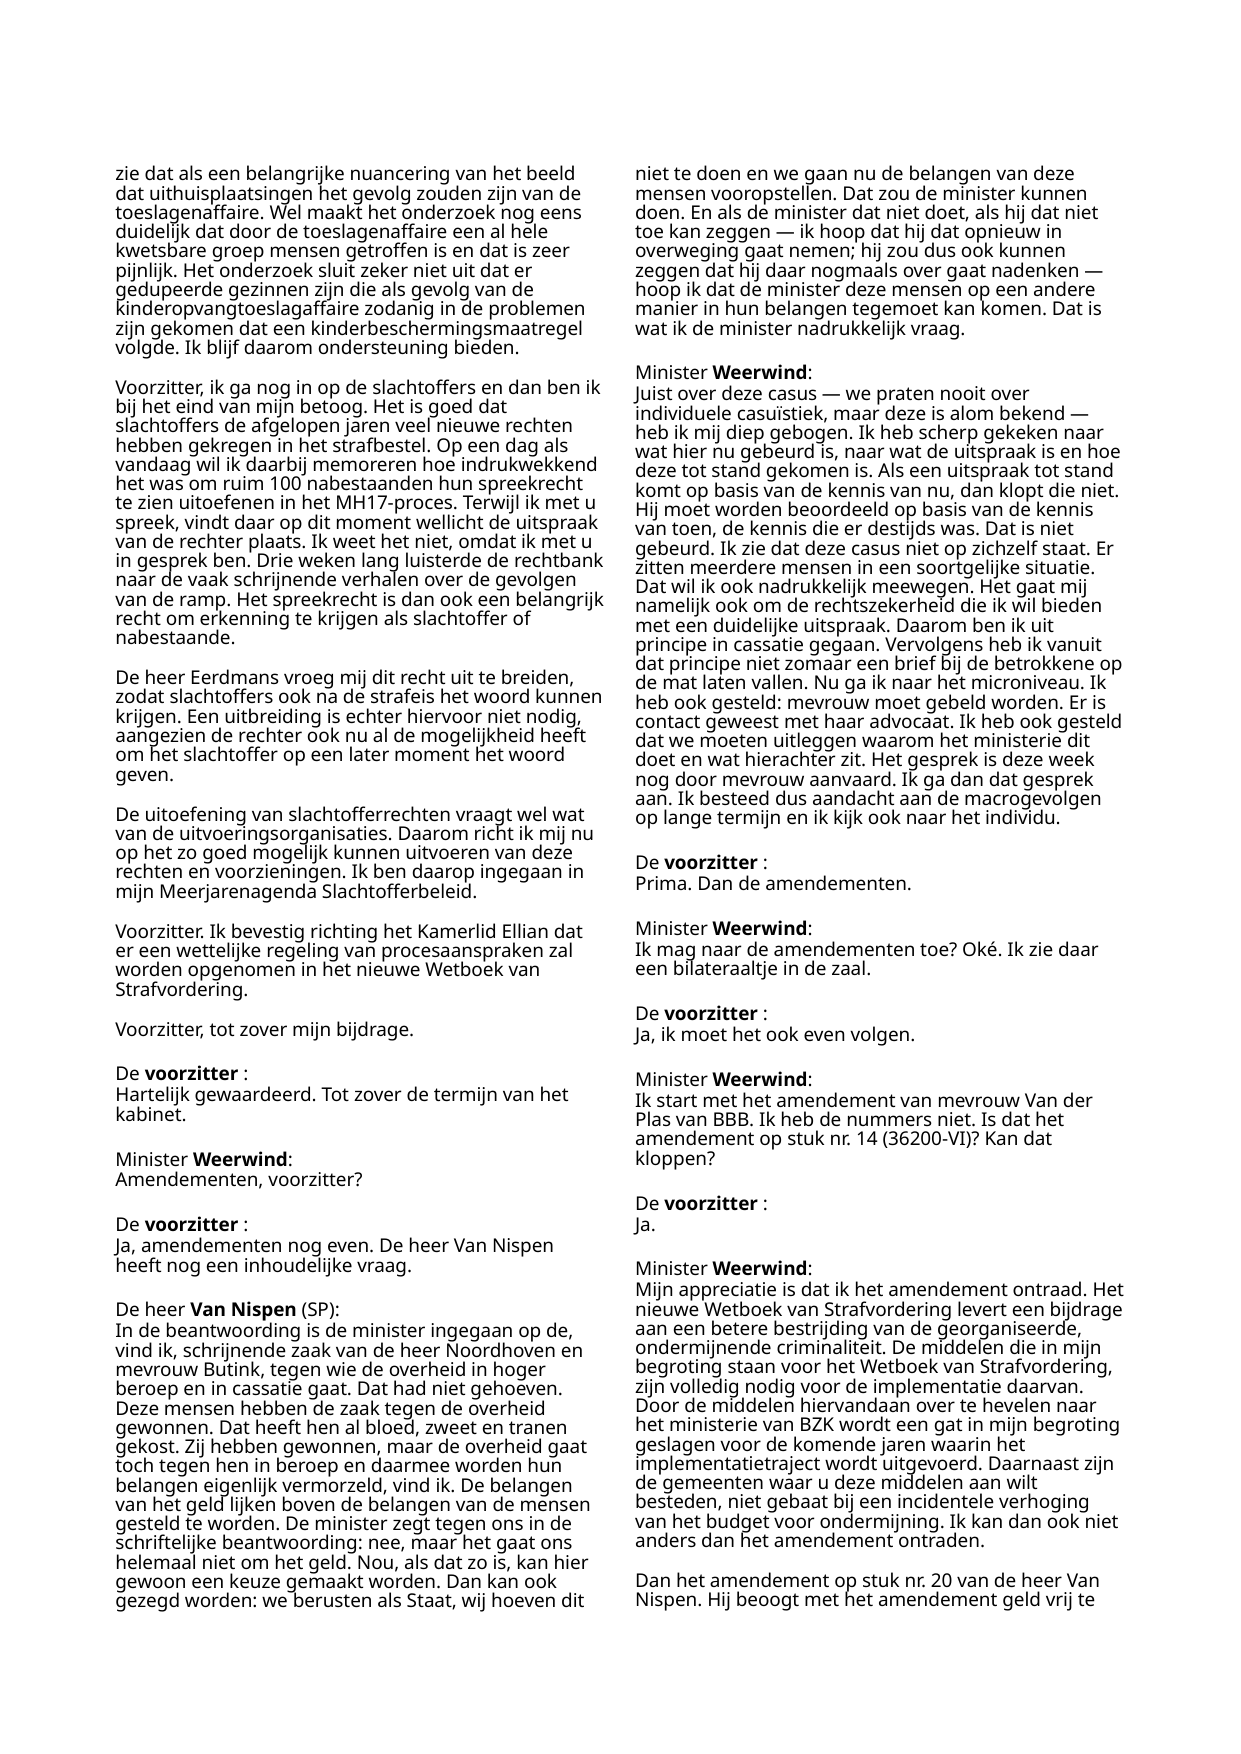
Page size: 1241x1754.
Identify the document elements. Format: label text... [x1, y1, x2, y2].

text De voorzitter : [635, 1190, 1125, 1216]
text Voorzitter, ik ga nog in op de slachtoffers en dan ben ik bij het eind van mijn betoog. Het is goed dat slachtoffers de afgelopen jaren veel nieuwe rechten hebben gekregen in het strafbestel. Op een dag als vandaag wil ik daarbij memoreren hoe indrukwekkend het was om ruim 100 nabestaanden hun spreekrecht te zien uitoefenen in het MH17-proces. Terwijl ik met u spreek, vindt daar op dit moment wellicht de uitspraak van de rechter plaats. Ik weet het niet, omdat ik met u in gesprek ben. Drie weken lang luisterde de rechtbank naar de vaak schrijnende verhalen over de gevolgen van de ramp. Het spreekrecht is dan ook een belangrijk recht om erkenning te krijgen als slachtoffer of nabestaande. [115, 379, 605, 648]
text De heer Van Nispen (SP): [115, 1297, 605, 1322]
text zie dat als een belangrijke nuancering van het beeld dat uithuisplaatsingen het gevolg zouden zijn van de toeslagenaffaire. Wel maakt het onderzoek nog eens duidelijk dat door de toeslagenaffaire een al hele kwetsbare groep mensen getroffen is en dat is zeer pijnlijk. Het onderzoek sluit zeker niet uit dat er gedupeerde gezinnen zijn die als gevolg van de kinderopvangtoeslagaffaire zodanig in de problemen zijn gekomen dat een kinderbeschermingsmaatregel volgde. Ik blijf daarom ondersteuning bieden. [115, 165, 605, 358]
text Minister Weerwind: [635, 1066, 1125, 1092]
text Prima. Dan de amendementen. [635, 875, 1125, 894]
text niet te doen en we gaan nu de belangen van deze mensen vooropstellen. Dat zou de minister kunnen doen. En als de minister dat niet doet, als hij dat niet toe kan zeggen — ik hoop dat hij dat opnieuw in overweging gaat nemen; hij zou dus ook kunnen zeggen dat hij daar nogmaals over gaat nadenken — hoop ik dat de minister deze mensen op een andere manier in hun belangen tegemoet kan komen. Dat is wat ik de minister nadrukkelijk vraag. [635, 165, 1125, 339]
text Minister Weerwind: [635, 1256, 1125, 1281]
text Ik start met het amendement van mevrouw Van der Plas van BBB. Ik heb de nummers niet. Is dat het amendement op stuk nr. 14 (36200-VI)? Kan dat kloppen? [635, 1092, 1125, 1169]
text Ja, amendementen nog even. De heer Van Nispen heeft nog een inhoudelijke vraag. [115, 1237, 605, 1276]
text Ja. [635, 1216, 1125, 1235]
text De voorzitter : [635, 1000, 1125, 1026]
text Ik mag naar de amendementen toe? Oké. Ik zie daar een bilateraaltje in de zaal. [635, 941, 1125, 979]
text In de beantwoording is de minister ingegaan op de, vind ik, schrijnende zaak van de heer Noordhoven en mevrouw Butink, tegen wie de overheid in hoger beroep en in cassatie gaat. Dat had niet gehoeven. Deze mensen hebben de zaak tegen de overheid gewonnen. Dat heeft hen al bloed, zweet en tranen gekost. Zij hebben gewonnen, maar de overheid gaat toch tegen hen in beroep en daarmee worden hun belangen eigenlijk vermorzeld, vind ik. De belangen van het geld lijken boven de belangen van de mensen gesteld te worden. De minister zegt tegen ons in de schriftelijke beantwoording: nee, maar het gaat ons helemaal niet om het geld. Nou, als dat zo is, kan hier gewoon een keuze gemaakt worden. Dan kan ook gezegd worden: we berusten als Staat, wij hoeven dit [115, 1322, 605, 1611]
text De heer Eerdmans vroeg mij dit recht uit te breiden, zodat slachtoffers ook na de strafeis het woord kunnen krijgen. Een uitbreiding is echter hiervoor niet nodig, aangezien de rechter ook nu al de mogelijkheid heeft om het slachtoffer op een later moment het woord geven. [115, 669, 605, 785]
text De voorzitter : [115, 1212, 605, 1237]
text Minister Weerwind: [635, 359, 1125, 385]
text Minister Weerwind: [635, 915, 1125, 941]
text Hartelijk gewaardeerd. Tot zover de termijn van het kabinet. [115, 1086, 605, 1125]
text Minister Weerwind: [115, 1146, 605, 1171]
text Amendementen, voorzitter? [115, 1171, 605, 1191]
text De voorzitter : [635, 849, 1125, 875]
text Mijn appreciatie is dat ik het amendement ontraad. Het nieuwe Wetboek van Strafvordering levert een bijdrage aan een betere bestrijding van de georganiseerde, ondermijnende criminaliteit. De middelen die in mijn begroting staan voor het Wetboek van Strafvordering, zijn volledig nodig voor de implementatie daarvan. Door de middelen hiervandaan over te hevelen naar het ministerie van BZK wordt een gat in mijn begroting geslagen voor de komende jaren waarin het implementatietraject wordt uitgevoerd. Daarnaast zijn de gemeenten waar u deze middelen aan wilt besteden, niet gebaat bij een incidentele verhoging van het budget voor ondermijning. Ik kan dan ook niet anders dan het amendement ontraden. [635, 1281, 1125, 1551]
text Juist over deze casus — we praten nooit over individuele casuïstiek, maar deze is alom bekend — heb ik mij diep gebogen. Ik heb scherp gekeken naar wat hier nu gebeurd is, naar wat de uitspraak is en hoe deze tot stand gekomen is. Als een uitspraak tot stand komt op basis van de kennis van nu, dan klopt die niet. Hij moet worden beoordeeld op basis van de kennis van toen, de kennis die er destijds was. Dat is niet gebeurd. Ik zie dat deze casus niet op zichzelf staat. Er zitten meerdere mensen in een soortgelijke situatie. Dat wil ik ook nadrukkelijk meewegen. Het gaat mij namelijk ook om de rechtszekerheid die ik wil bieden met een duidelijke uitspraak. Daarom ben ik uit principe in cassatie gegaan. Vervolgens heb ik vanuit dat principe niet zomaar een brief bij de betrokkene op de mat laten vallen. Nu ga ik naar het microniveau. Ik heb ook gesteld: mevrouw moet gebeld worden. Er is contact geweest met haar advocaat. Ik heb ook gesteld dat we moeten uitleggen waarom het ministerie dit doet en wat hierachter zit. Het gesprek is deze week nog door mevrouw aanvaard. Ik ga dan dat gesprek aan. Ik besteed dus aandacht aan de macrogevolgen op lange termijn en ik kijk ook naar het individu. [635, 385, 1125, 828]
text Dan het amendement op stuk nr. 20 van de heer Van Nispen. Hij beoogt met het amendement geld vrij te [635, 1572, 1125, 1610]
text Ja, ik moet het ook even volgen. [635, 1026, 1125, 1045]
text Voorzitter. Ik bevestig richting het Kamerlid Ellian dat er een wettelijke regeling van procesaanspraken zal worden opgenomen in het nieuwe Wetboek van Strafvordering. [115, 923, 605, 1000]
text De voorzitter : [115, 1061, 605, 1086]
text Voorzitter, tot zover mijn bijdrage. [115, 1021, 605, 1040]
text De uitoefening van slachtofferrechten vraagt wel wat van de uitvoeringsorganisaties. Daarom richt ik mij nu op het zo goed mogelijk kunnen uitvoeren van deze rechten en voorzieningen. Ik ben daarop ingegaan in mijn Meerjarenagenda Slachtofferbeleid. [115, 806, 605, 902]
